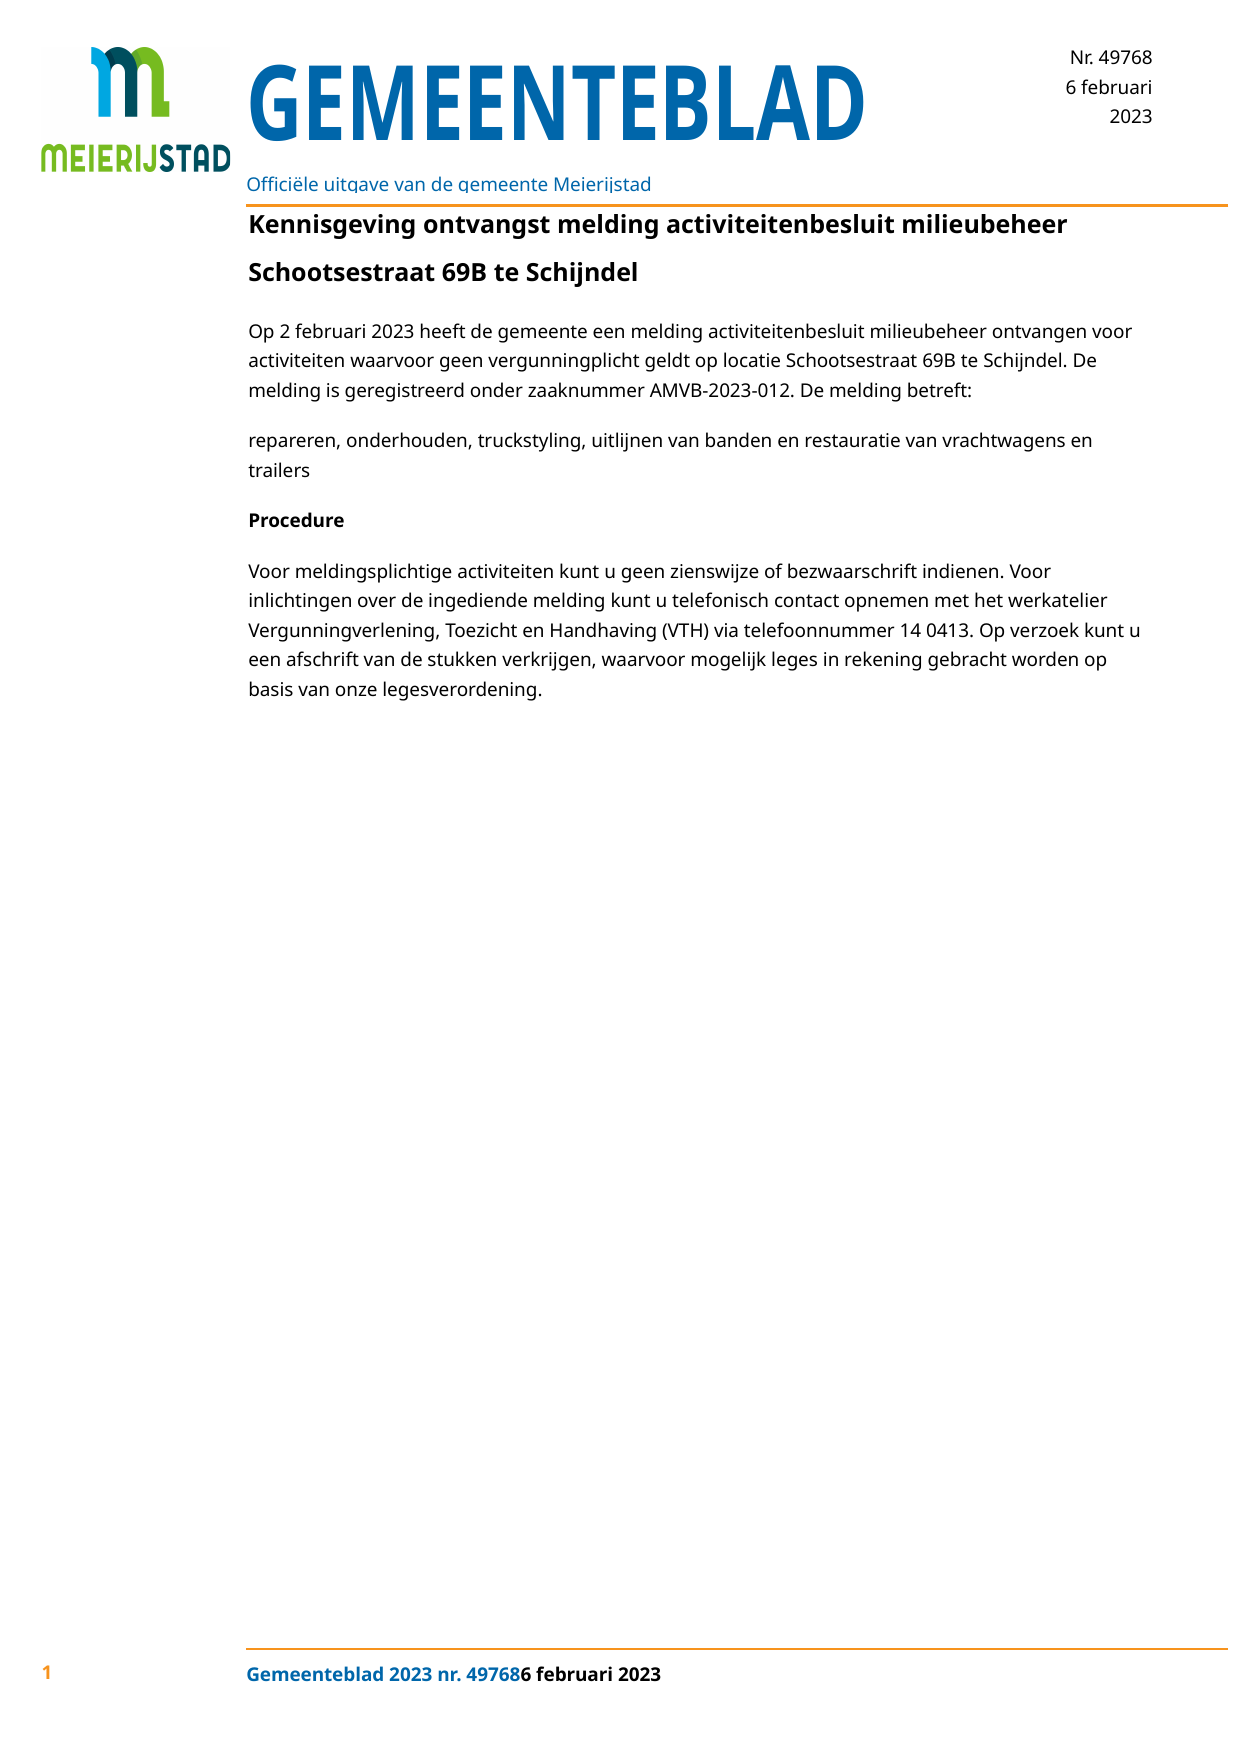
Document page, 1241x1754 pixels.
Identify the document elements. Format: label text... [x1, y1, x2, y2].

text Kennisgeving ontvangst melding activiteitenbesluit milieubeheer Schootsestraat 69B te Schijndel [248, 207, 1152, 288]
text Op 2 februari 2023 heeft de gemeente een melding activiteitenbesluit milieubeheer ontvangen voor activiteiten waarvoor geen vergunningplicht geldt op locatie Schootsestraat 69B te Schijndel. De melding is geregistreerd onder zaaknummer AMVB-2023-012. De melding betreft: [248, 318, 1152, 403]
text repareren, onderhouden, truckstyling, uitlijnen van banden en restauratie van vrachtwagens en trailers [248, 427, 1152, 483]
text Procedure [248, 507, 1152, 533]
picture [41, 47, 231, 172]
text Voor meldingsplichtige activiteiten kunt u geen zienswijze of bezwaarschrift indienen. Voor inlichtingen over de ingediende melding kunt u telefonisch contact opnemen met het werkatelier Vergunningverlening, Toezicht en Handhaving (VTH) via telefoonnummer 14 0413. Op verzoek kunt u een afschrift van de stukken verkrijgen, waarvoor mogelijk leges in rekening gebracht worden op basis van onze legesverordening. [248, 558, 1152, 702]
